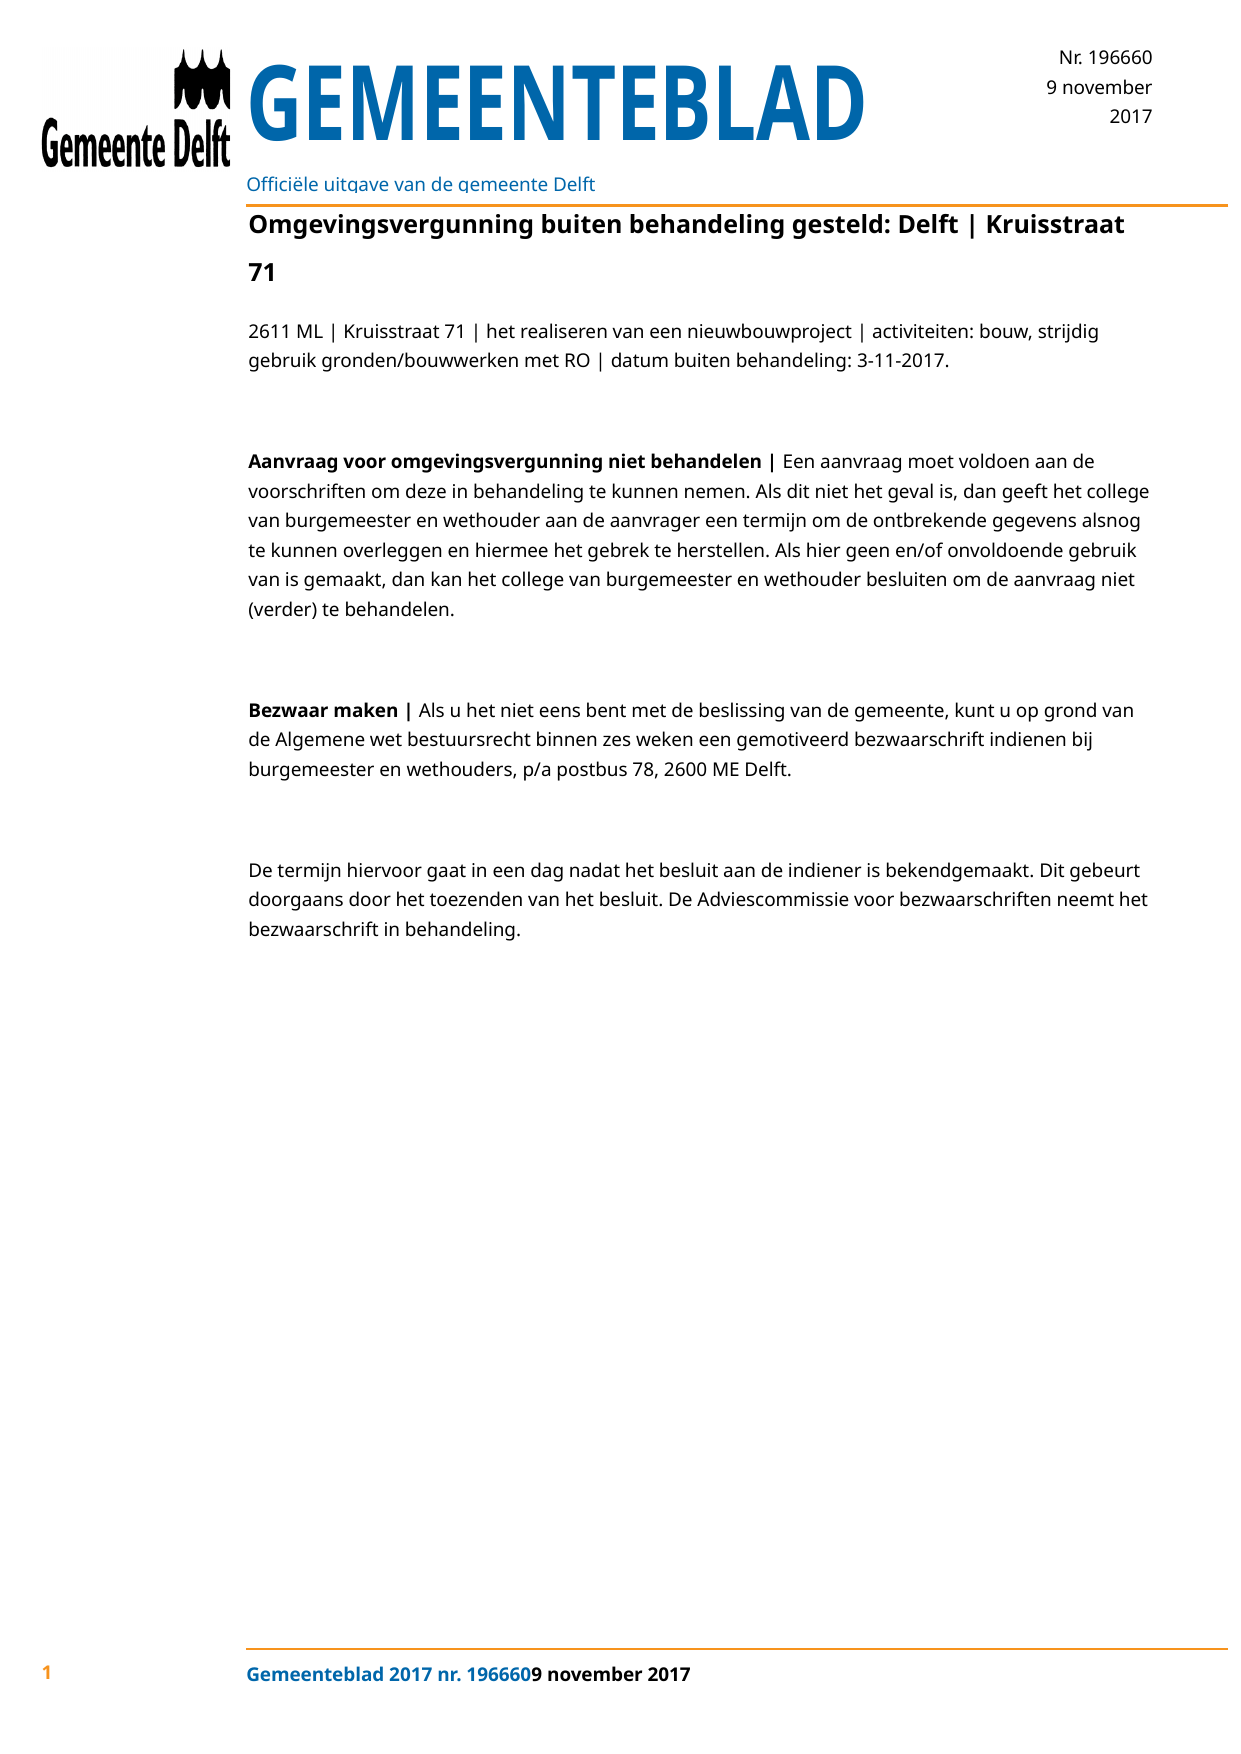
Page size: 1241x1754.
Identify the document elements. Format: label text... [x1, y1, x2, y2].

picture [41, 47, 231, 172]
text Omgevingsvergunning buiten behandeling gesteld: Delft | Kruisstraat 71 [248, 207, 1152, 288]
text 2611 ML | Kruisstraat 71 | het realiseren van een nieuwbouwproject | activiteiten: bouw, strijdig gebruik gronden/bouwwerken met RO | datum buiten behandeling: 3-11-2017. [248, 318, 1152, 373]
text Aanvraag voor omgevingsvergunning niet behandelen | Een aanvraag moet voldoen aan de voorschriften om deze in behandeling te kunnen nemen. Als dit niet het geval is, dan geeft het college van burgemeester en wethouder aan de aanvrager een termijn om de ontbrekende gegevens alsnog te kunnen overleggen en hiermee het gebrek te herstellen. Als hier geen en/of onvoldoende gebruik van is gemaakt, dan kan het college van burgemeester en wethouder besluiten om de aanvraag niet (verder) te behandelen. [248, 448, 1152, 622]
text Bezwaar maken | Als u het niet eens bent met de beslissing van de gemeente, kunt u op grond van de Algemene wet bestuursrecht binnen zes weken een gemotiveerd bezwaarschrift indienen bij burgemeester en wethouders, p/a postbus 78, 2600 ME Delft. [248, 697, 1152, 782]
text De termijn hiervoor gaat in een dag nadat het besluit aan de indiener is bekendgemaakt. Dit gebeurt doorgaans door het toezenden van het besluit. De Adviescommissie voor bezwaarschriften neemt het bezwaarschrift in behandeling. [248, 857, 1152, 942]
